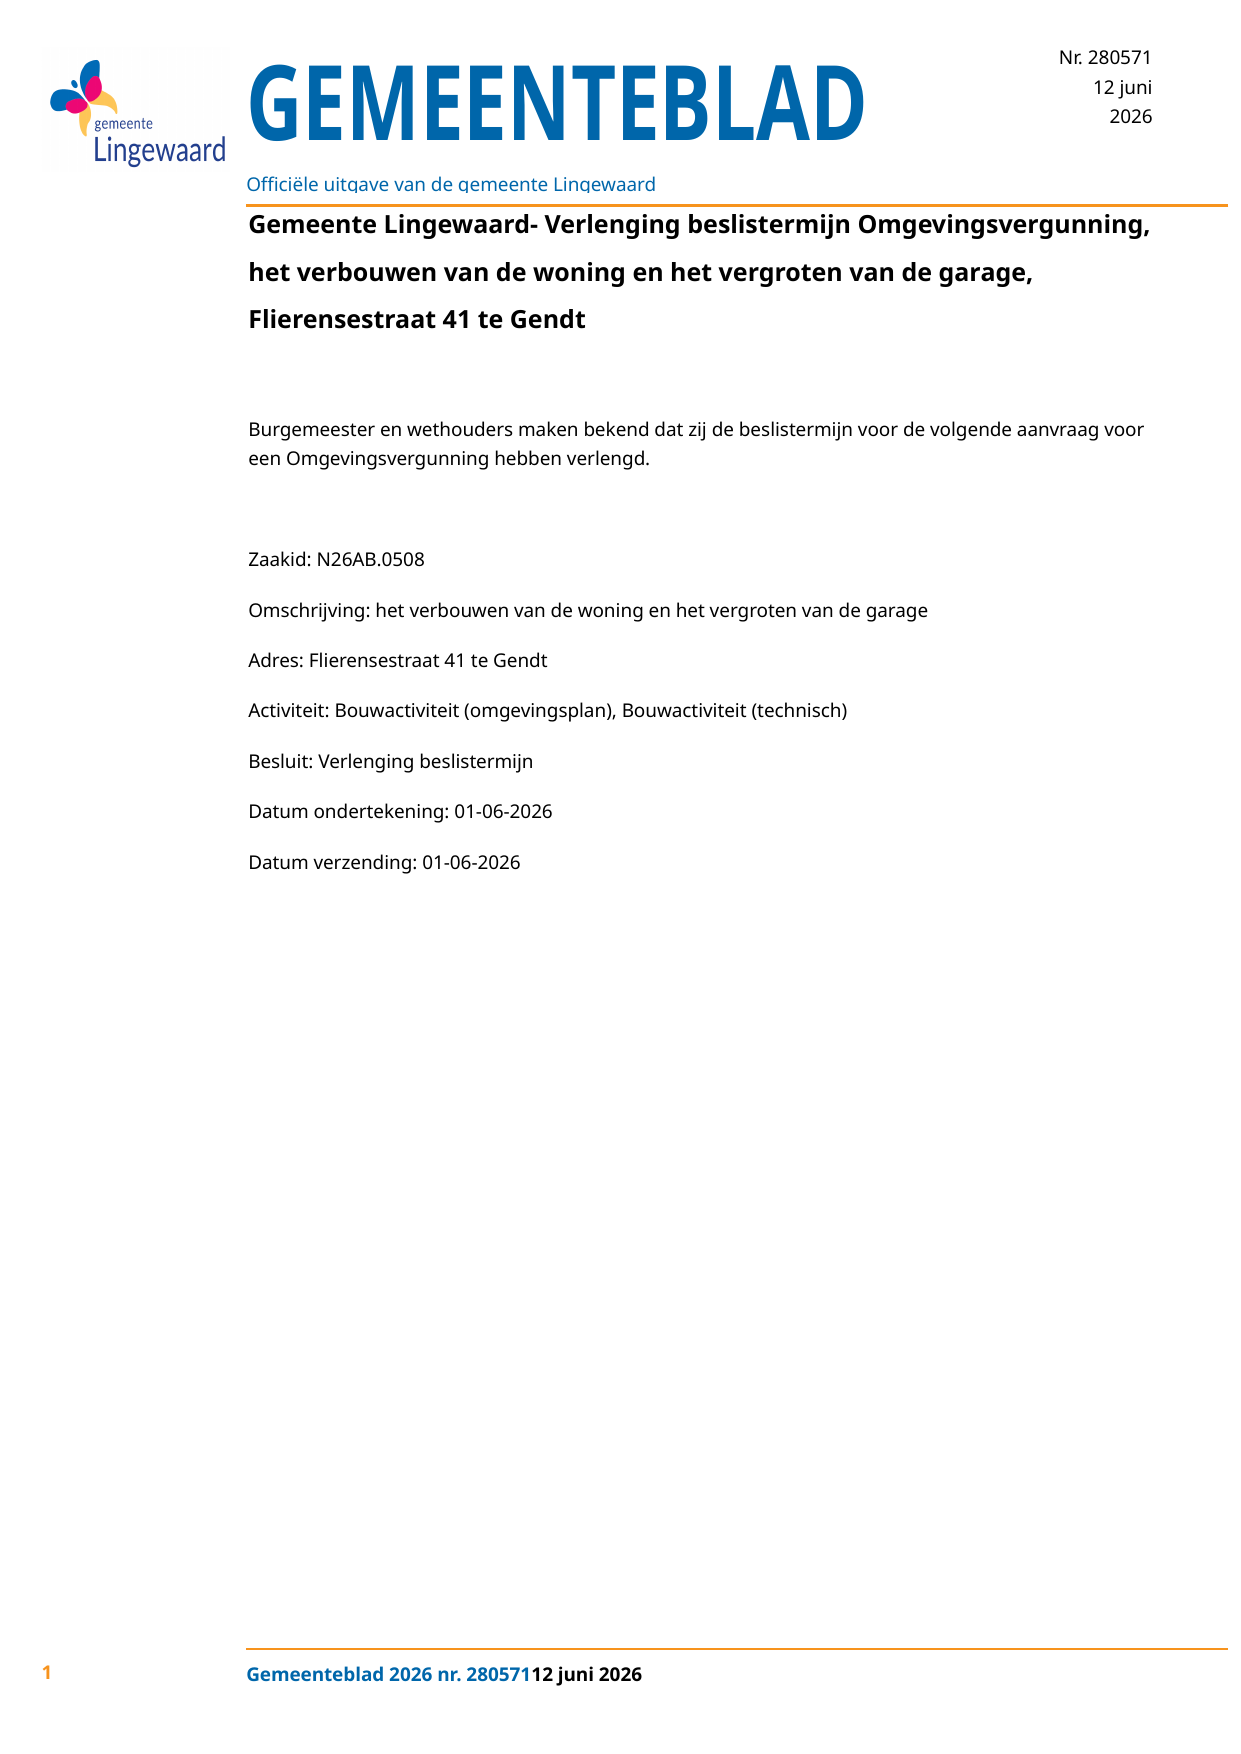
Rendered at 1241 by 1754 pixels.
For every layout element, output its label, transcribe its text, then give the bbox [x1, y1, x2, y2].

text Datum ondertekening: 01-06-2026 [248, 798, 1152, 824]
text Activiteit: Bouwactiviteit (omgevingsplan), Bouwactiviteit (technisch) [248, 698, 1152, 723]
text Omschrijving: het verbouwen van de woning en het vergroten van de garage [248, 597, 1152, 622]
text Zaakid: N26AB.0508 [248, 546, 1152, 572]
text Besluit: Verlenging beslistermijn [248, 748, 1152, 774]
text Datum verzending: 01-06-2026 [248, 849, 1152, 874]
picture [41, 47, 231, 172]
text Gemeente Lingewaard- Verlenging beslistermijn Omgevingsvergunning, het verbouwen van de woning en het vergroten van de garage, Flierensestraat 41 te Gendt [248, 207, 1152, 336]
text Adres: Flierensestraat 41 te Gendt [248, 647, 1152, 673]
text Burgemeester en wethouders maken bekend dat zij de beslistermijn voor de volgende aanvraag voor een Omgevingsvergunning hebben verlengd. [248, 416, 1152, 471]
